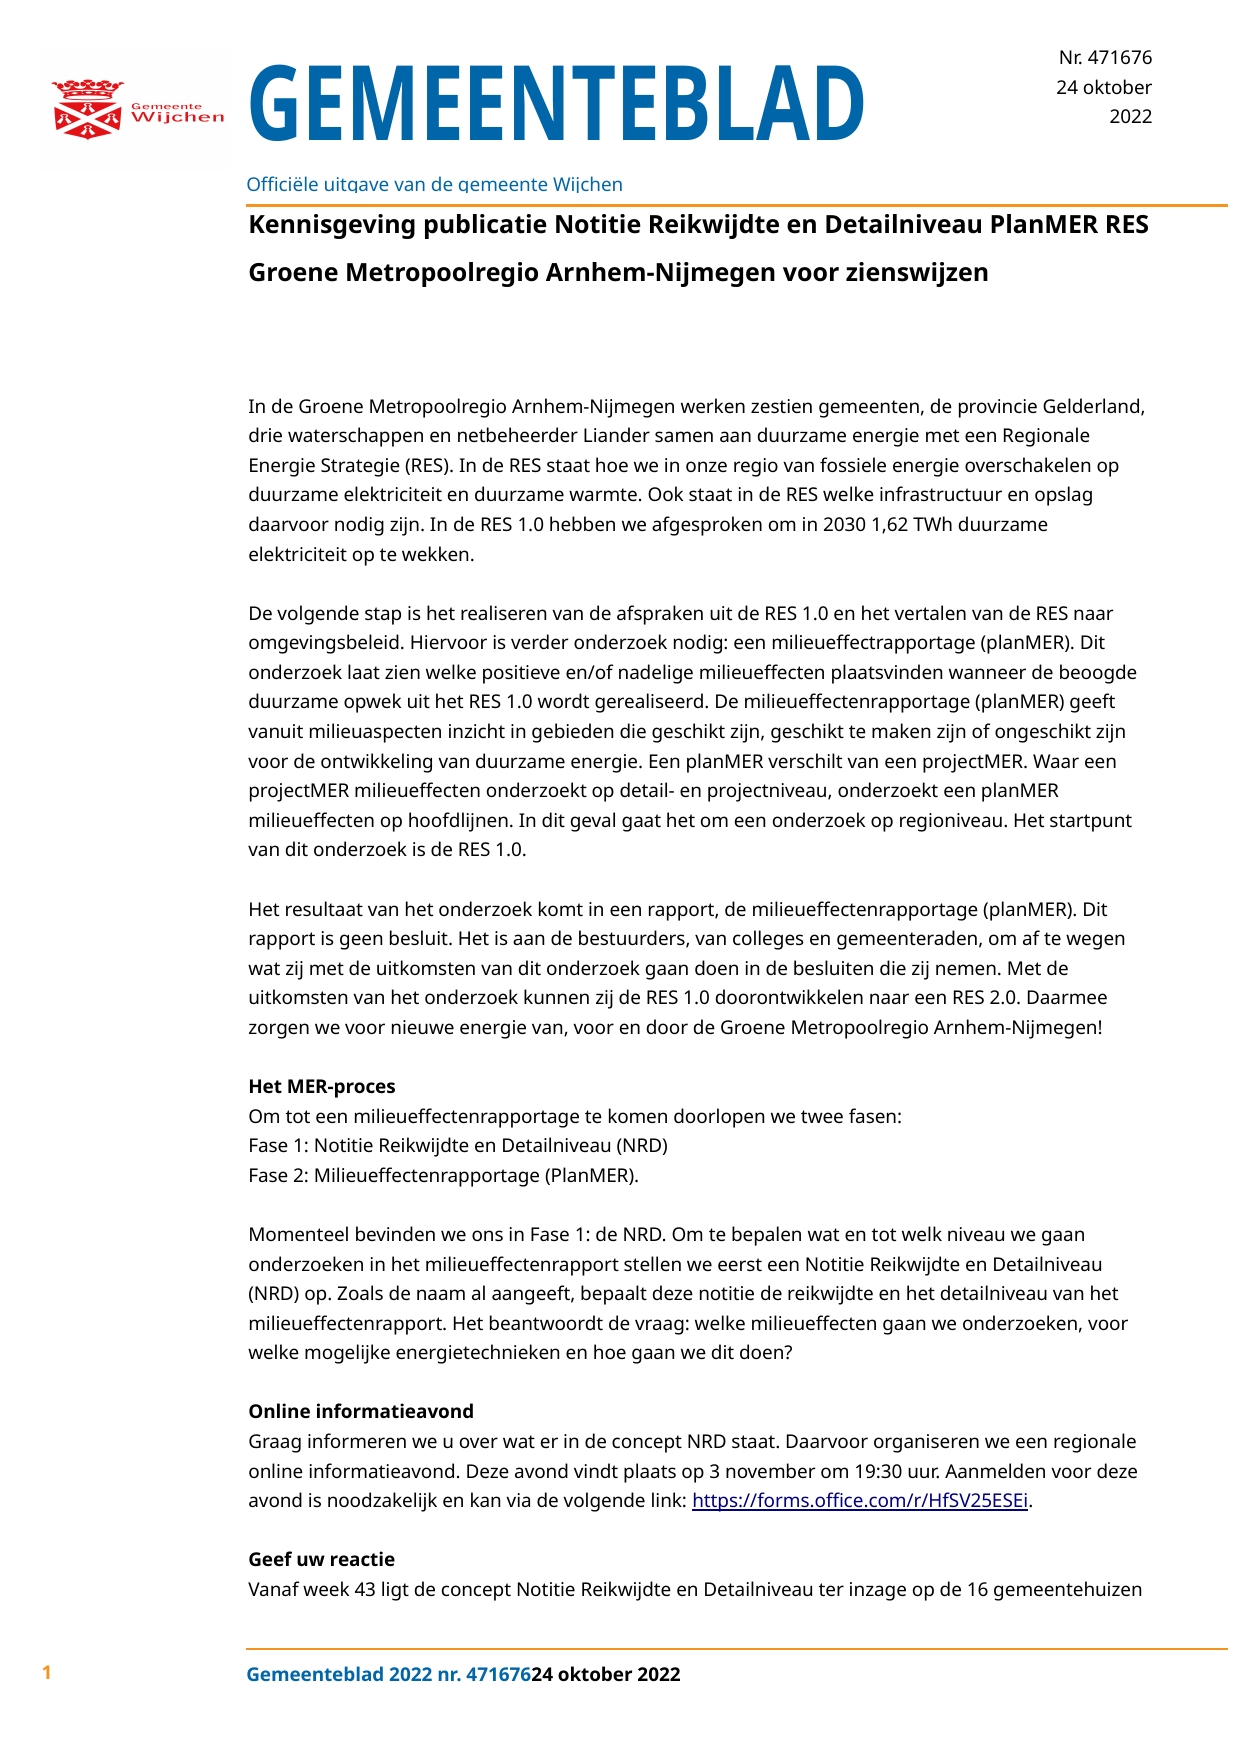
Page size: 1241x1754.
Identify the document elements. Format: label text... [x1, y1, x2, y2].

text Graag informeren we u over wat er in de concept NRD staat. Daarvoor organiseren we een regionale online informatieavond. Deze avond vindt plaats op 3 november om 19:30 uur. Aanmelden voor deze avond is noodzakelijk en kan via de volgende link: https://forms.office.com/r/HfSV25ESEi. [248, 1428, 1152, 1513]
text Het MER-proces [248, 1073, 1152, 1099]
text De volgende stap is het realiseren van de afspraken uit de RES 1.0 en het vertalen van de RES naar omgevingsbeleid. Hiervoor is verder onderzoek nodig: een milieueffectrapportage (planMER). Dit onderzoek laat zien welke positieve en/of nadelige milieueffecten plaatsvinden wanneer de beoogde duurzame opwek uit het RES 1.0 wordt gerealiseerd. De milieueffectenrapportage (planMER) geeft vanuit milieuaspecten inzicht in gebieden die geschikt zijn, geschikt te maken zijn of ongeschikt zijn voor de ontwikkeling van duurzame energie. Een planMER verschilt van een projectMER. Waar een projectMER milieueffecten onderzoekt op detail- en projectniveau, onderzoekt een planMER milieueffecten op hoofdlijnen. In dit geval gaat het om een onderzoek op regioniveau. Het startpunt van dit onderzoek is de RES 1.0. [248, 600, 1152, 862]
text In de Groene Metropoolregio Arnhem-Nijmegen werken zestien gemeenten, de provincie Gelderland, drie waterschappen en netbeheerder Liander samen aan duurzame energie met een Regionale Energie Strategie (RES). In de RES staat hoe we in onze regio van fossiele energie overschakelen op duurzame elektriciteit en duurzame warmte. Ook staat in de RES welke infrastructuur en opslag daarvoor nodig zijn. In de RES 1.0 hebben we afgesproken om in 2030 1,62 TWh duurzame elektriciteit op te wekken. [248, 393, 1152, 567]
picture [41, 47, 231, 172]
text Vanaf week 43 ligt de concept Notitie Reikwijdte en Detailniveau ter inzage op de 16 gemeentehuizen [248, 1576, 1152, 1602]
text Online informatieavond [248, 1399, 1152, 1424]
text Fase 1: Notitie Reikwijdte en Detailniveau (NRD) [248, 1132, 1152, 1158]
text Geef uw reactie [248, 1547, 1152, 1572]
text Fase 2: Milieueffectenrapportage (PlanMER). [248, 1162, 1152, 1188]
text Het resultaat van het onderzoek komt in een rapport, de milieueffectenrapportage (planMER). Dit rapport is geen besluit. Het is aan de bestuurders, van colleges en gemeenteraden, om af te wegen wat zij met de uitkomsten van dit onderzoek gaan doen in de besluiten die zij nemen. Met de uitkomsten van het onderzoek kunnen zij de RES 1.0 doorontwikkelen naar een RES 2.0. Daarmee zorgen we voor nieuwe energie van, voor en door de Groene Metropoolregio Arnhem-Nijmegen! [248, 896, 1152, 1040]
text Momenteel bevinden we ons in Fase 1: de NRD. Om te bepalen wat en tot welk niveau we gaan onderzoeken in het milieueffectenrapport stellen we eerst een Notitie Reikwijdte en Detailniveau (NRD) op. Zoals de naam al aangeeft, bepaalt deze notitie de reikwijdte en het detailniveau van het milieueffectenrapport. Het beantwoordt de vraag: welke milieueffecten gaan we onderzoeken, voor welke mogelijke energietechnieken en hoe gaan we dit doen? [248, 1221, 1152, 1365]
text Kennisgeving publicatie Notitie Reikwijdte en Detailniveau PlanMER RES Groene Metropoolregio Arnhem-Nijmegen voor zienswijzen [248, 207, 1152, 288]
text Om tot een milieueffectenrapportage te komen doorlopen we twee fasen: [248, 1103, 1152, 1129]
